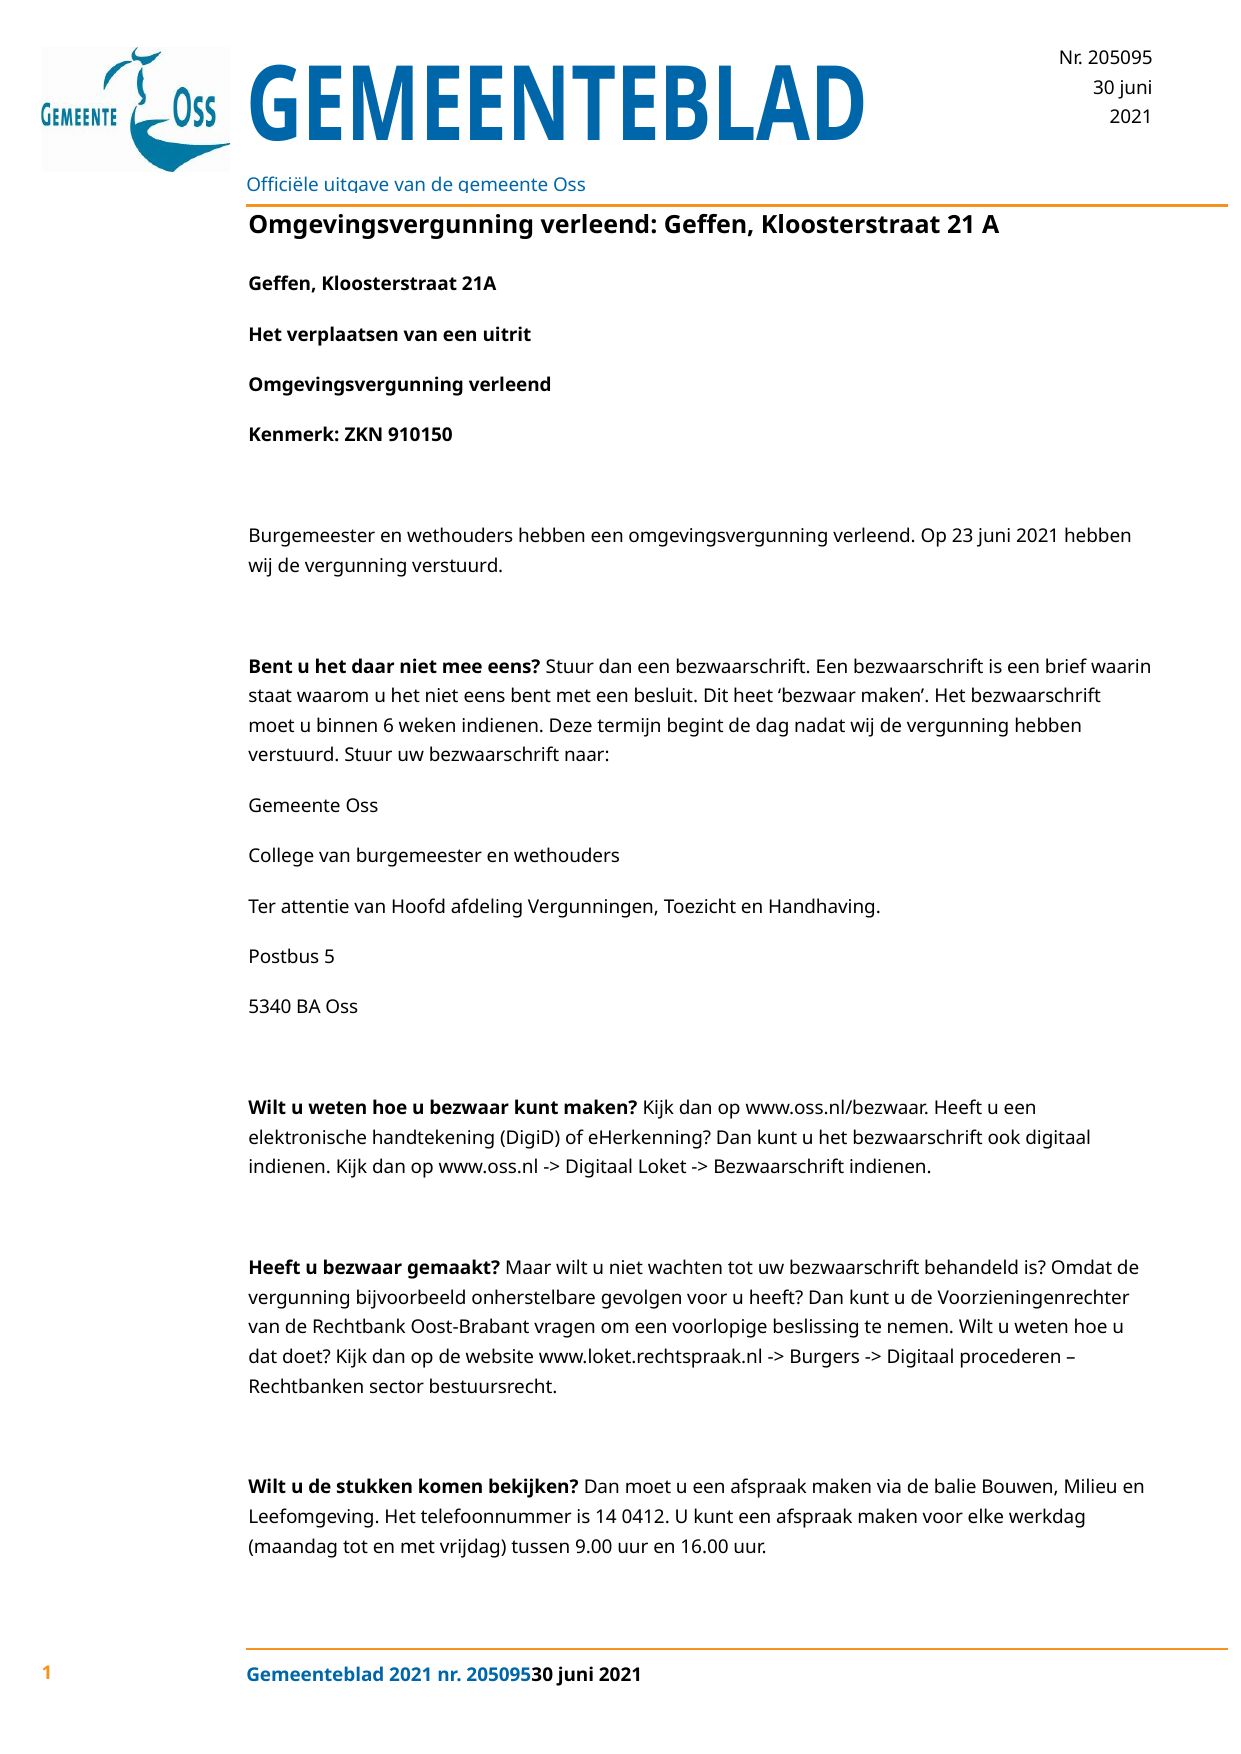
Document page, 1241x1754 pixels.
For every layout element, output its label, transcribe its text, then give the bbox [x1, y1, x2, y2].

text Gemeente Oss [248, 792, 1152, 818]
text College van burgemeester en wethouders [248, 842, 1152, 868]
picture [41, 47, 231, 172]
text 5340 BA Oss [248, 994, 1152, 1019]
text Bent u het daar niet mee eens? Stuur dan een bezwaarschrift. Een bezwaarschrift is een brief waarin staat waarom u het niet eens bent met een besluit. Dit heet ‘bezwaar maken’. Het bezwaarschrift moet u binnen 6 weken indienen. Deze termijn begint de dag nadat wij de vergunning hebben verstuurd. Stuur uw bezwaarschrift naar: [248, 653, 1152, 767]
text Ter attentie van Hoofd afdeling Vergunningen, Toezicht en Handhaving. [248, 893, 1152, 918]
text Heeft u bezwaar gemaakt? Maar wilt u niet wachten tot uw bezwaarschrift behandeld is? Omdat de vergunning bijvoorbeeld onherstelbare gevolgen voor u heeft? Dan kunt u de Voorzieningenrechter van de Rechtbank Oost-Brabant vragen om een voorlopige beslissing te nemen. Wilt u weten hoe u dat doet? Kijk dan op de website www.loket.rechtspraak.nl -> Burgers -> Digitaal procederen – Rechtbanken sector bestuursrecht. [248, 1254, 1152, 1398]
text Wilt u de stukken komen bekijken? Dan moet u een afspraak maken via de balie Bouwen, Milieu en Leefomgeving. Het telefoonnummer is 14 0412. U kunt een afspraak maken voor elke werkdag (maandag tot en met vrijdag) tussen 9.00 uur en 16.00 uur. [248, 1474, 1152, 1558]
text Omgevingsvergunning verleend: Geffen, Kloosterstraat 21 A [248, 207, 1152, 241]
text Geffen, Kloosterstraat 21A [248, 270, 1152, 296]
text Kenmerk: ZKN 910150 [248, 422, 1152, 447]
text Postbus 5 [248, 943, 1152, 969]
text Burgemeester en wethouders hebben een omgevingsvergunning verleend. Op 23 juni 2021 hebben wij de vergunning verstuurd. [248, 522, 1152, 578]
text Omgevingsvergunning verleend [248, 371, 1152, 397]
text Wilt u weten hoe u bezwaar kunt maken? Kijk dan op www.oss.nl/bezwaar. Heeft u een elektronische handtekening (DigiD) of eHerkenning? Dan kunt u het bezwaarschrift ook digitaal indienen. Kijk dan op www.oss.nl -> Digitaal Loket -> Bezwaarschrift indienen. [248, 1094, 1152, 1179]
text Het verplaatsen van een uitrit [248, 321, 1152, 346]
